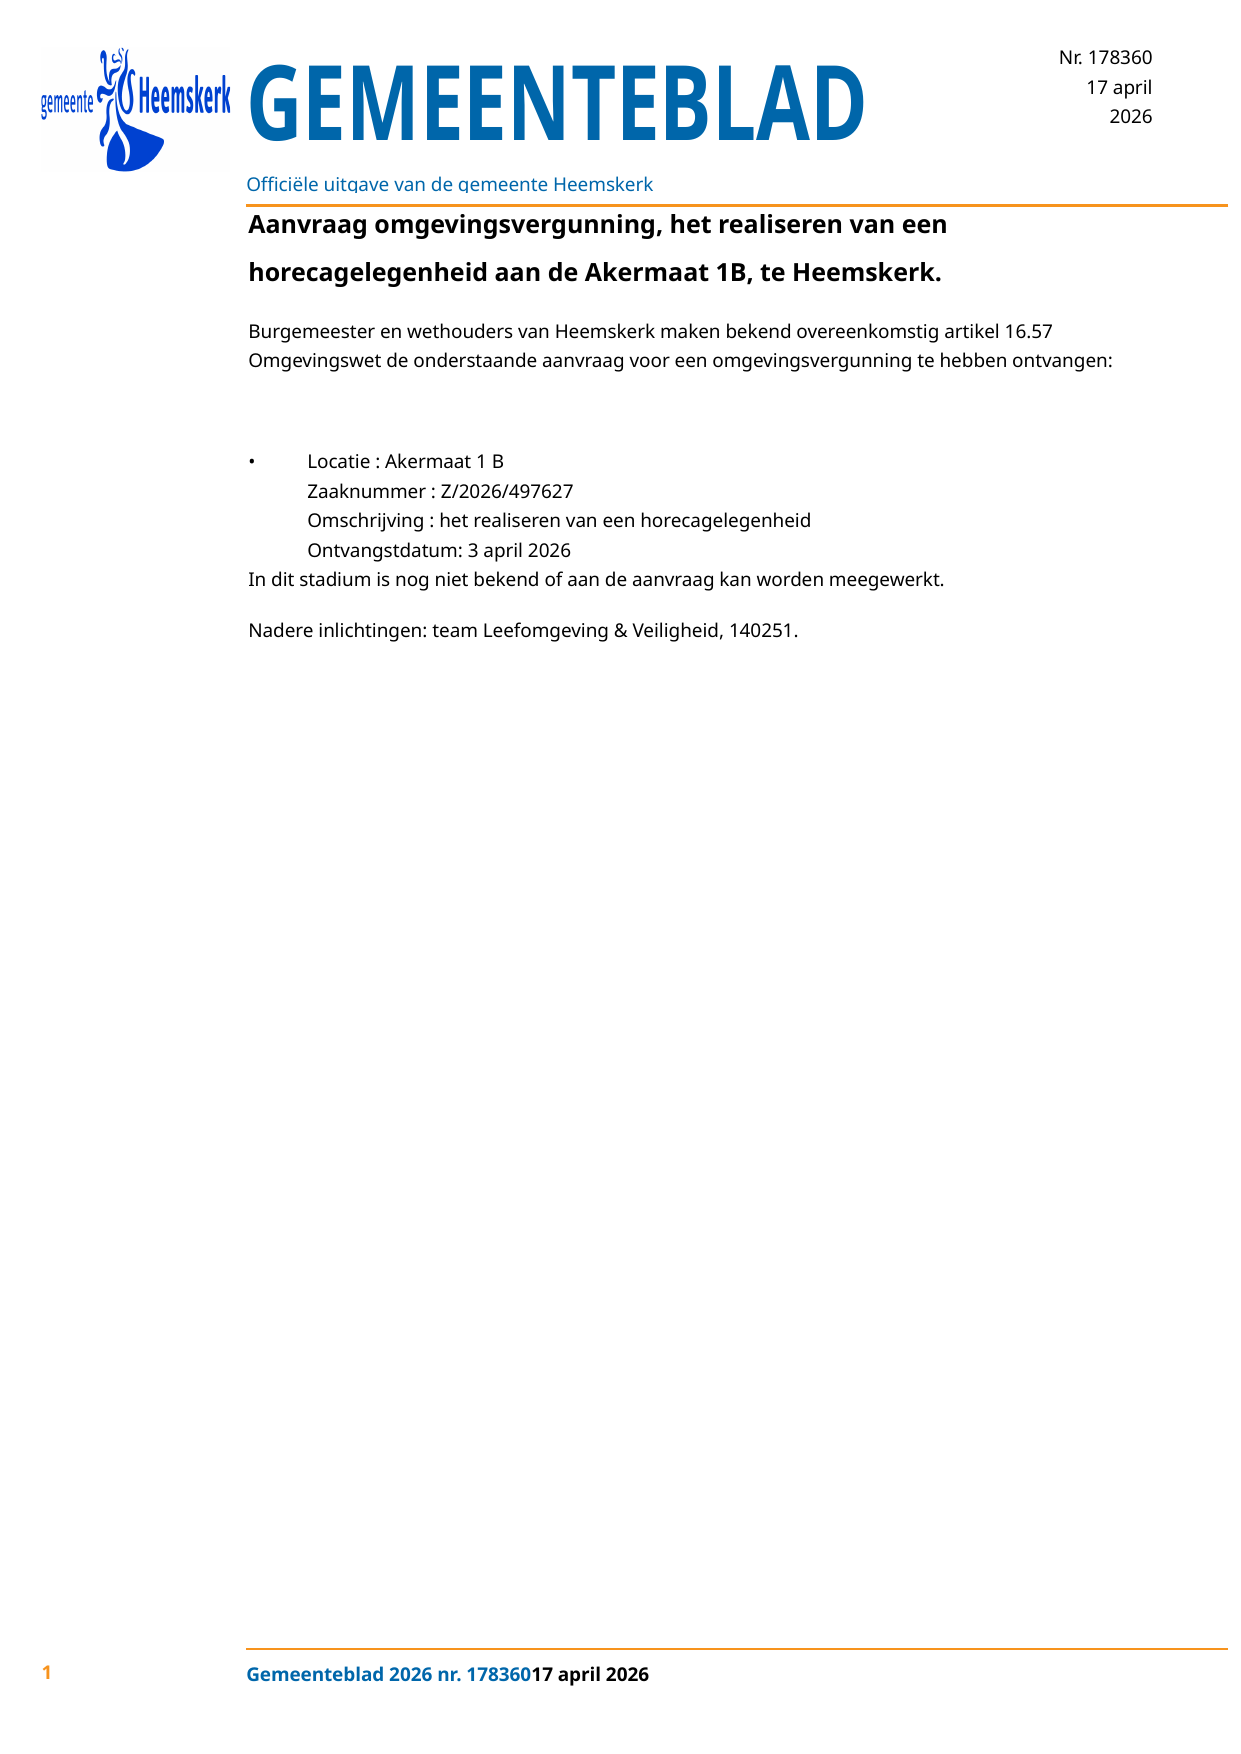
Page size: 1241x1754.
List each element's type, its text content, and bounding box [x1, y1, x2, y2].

text Burgemeester en wethouders van Heemskerk maken bekend overeenkomstig artikel 16.57 Omgevingswet de onderstaande aanvraag voor een omgevingsvergunning te hebben ontvangen: [248, 318, 1152, 373]
text Nadere inlichtingen: team Leefomgeving & Veiligheid, 140251. [248, 617, 1152, 643]
list Omschrijving : het realiseren van een horecagelegenheid [248, 507, 1152, 533]
list Ontvangstdatum: 3 april 2026 [248, 537, 1152, 563]
text In dit stadium is nog niet bekend of aan de aanvraag kan worden meegewerkt. [248, 567, 1152, 592]
picture [41, 47, 231, 172]
list Zaaknummer : Z/2026/497627 [248, 478, 1152, 504]
list Locatie : Akermaat 1 B [248, 448, 1152, 474]
text Aanvraag omgevingsvergunning, het realiseren van een horecagelegenheid aan de Akermaat 1B, te Heemskerk. [248, 207, 1152, 288]
